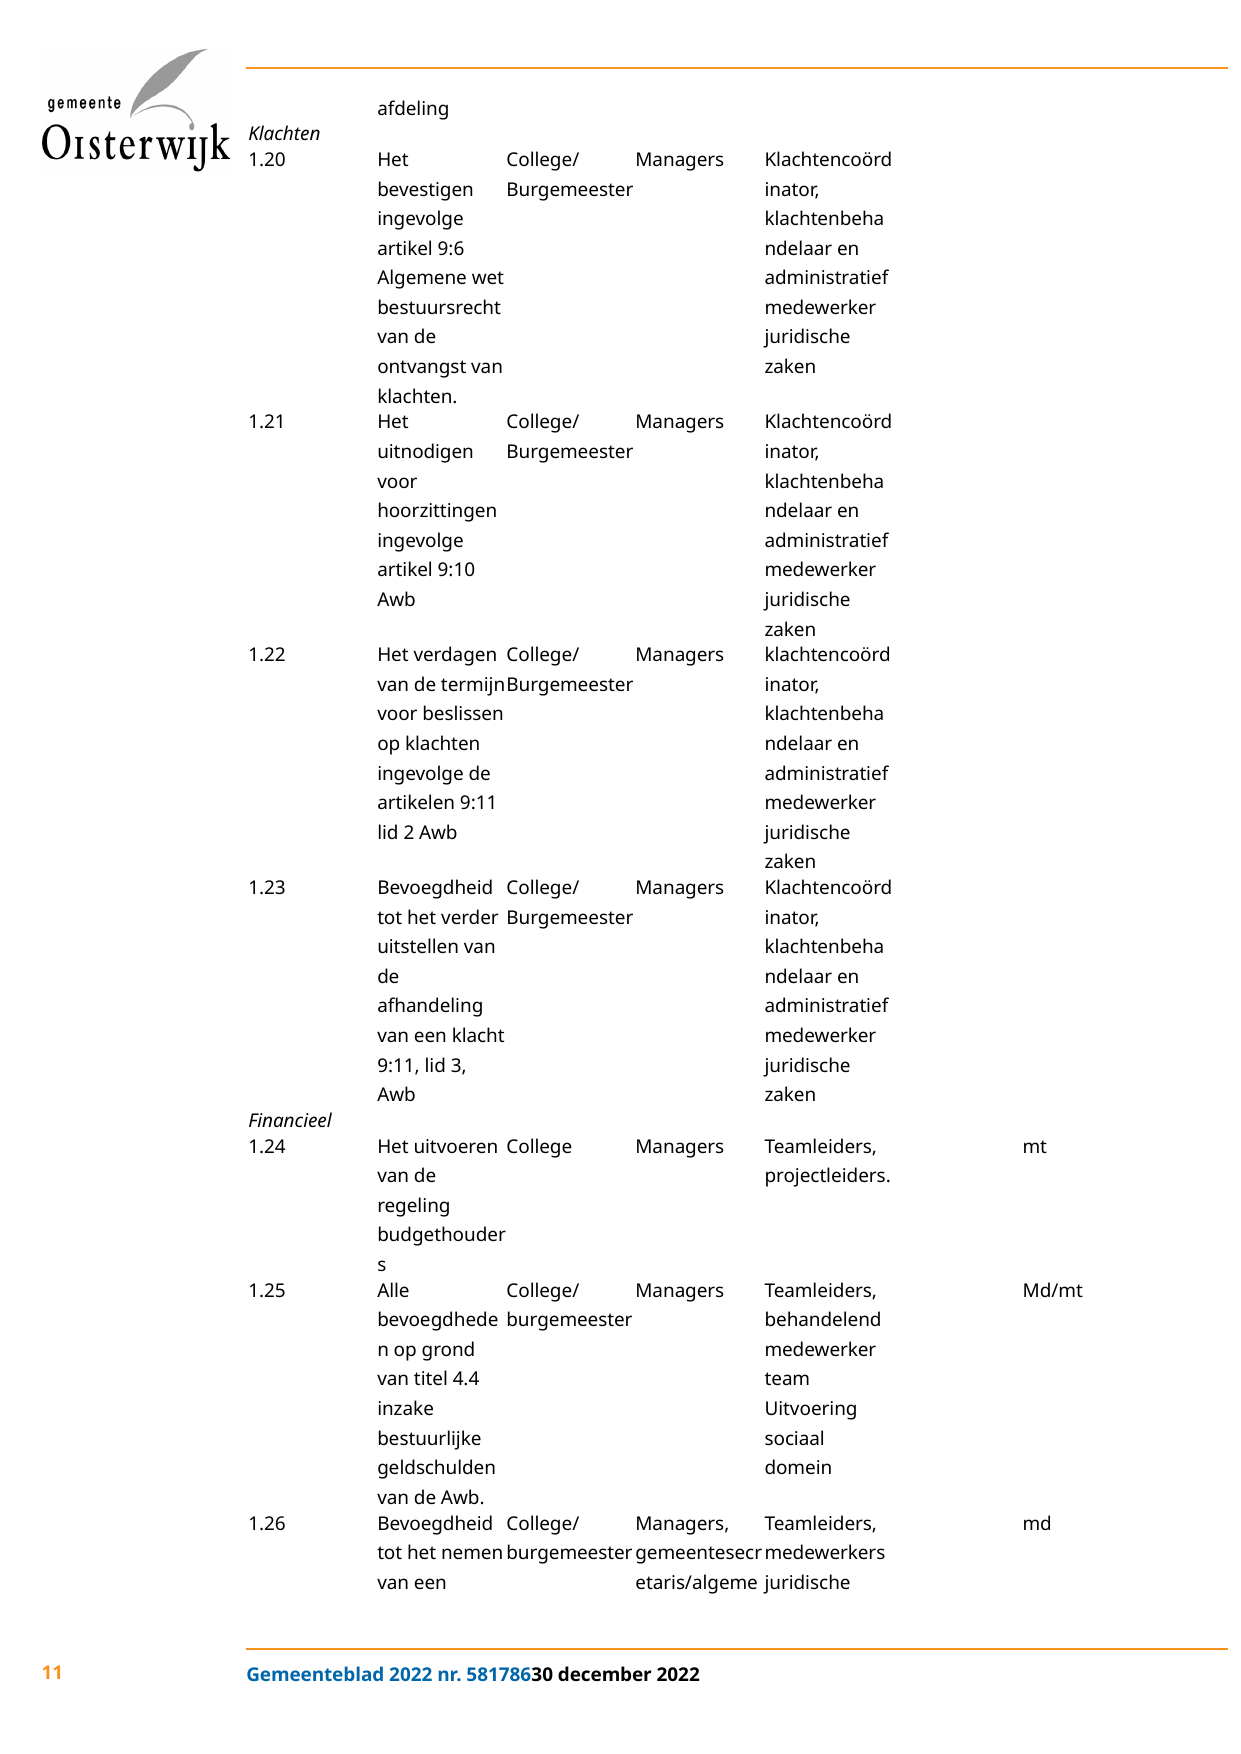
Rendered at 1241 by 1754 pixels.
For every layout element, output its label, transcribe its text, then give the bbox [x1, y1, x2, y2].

table_cell Het uitvoeren van de regeling budgethouders [377, 1133, 506, 1277]
table_cell Managers [635, 1277, 764, 1510]
table_cell College/ burgemeester [506, 1510, 635, 1594]
table_cell College/ Burgemeester [506, 409, 635, 641]
table_cell [635, 95, 764, 121]
table_cell 1.23 [248, 874, 377, 1107]
table_cell [894, 409, 1022, 641]
table_cell klachtencoördinator, klachtenbehandelaar en administratief medewerker juridische zaken [764, 641, 893, 874]
table_cell Klachtencoördinator, klachtenbehandelaar en administratief medewerker juridische zaken [764, 146, 893, 409]
table_cell Bevoegdheid tot het nemen van een [377, 1510, 506, 1594]
table_cell Teamleiders, behandelend medewerker team Uitvoering sociaal domein [764, 1277, 893, 1510]
table_cell Teamleiders, medewerkers juridische [764, 1510, 893, 1594]
table_cell Klachten [248, 121, 1022, 146]
table_cell Managers, gemeentesecretaris/algeme [635, 1510, 764, 1594]
table_cell mt [1023, 1133, 1152, 1277]
table_cell [894, 146, 1022, 409]
table_cell [1023, 121, 1152, 146]
table_cell Managers [635, 146, 764, 409]
table_cell [894, 1277, 1022, 1510]
table_cell 1.26 [248, 1510, 377, 1594]
table_cell [1023, 146, 1152, 409]
table_cell afdeling [377, 95, 506, 121]
table_cell 1.22 [248, 641, 377, 874]
table_cell [1023, 641, 1152, 874]
table_cell Klachtencoördinator, klachtenbehandelaar en administratief medewerker juridische zaken [764, 409, 893, 641]
table_cell Het verdagen van de termijn voor beslissen op klachten ingevolge de artikelen 9:11 lid 2 Awb [377, 641, 506, 874]
table_cell College [506, 1133, 635, 1277]
table_cell Managers [635, 409, 764, 641]
table_cell Managers [635, 874, 764, 1107]
table_cell [1023, 1107, 1152, 1133]
table_cell Alle bevoegdheden op grond van titel 4.4 inzake bestuurlijke geldschulden van de Awb. [377, 1277, 506, 1510]
table_cell [1023, 95, 1152, 121]
table_cell Het uitnodigen voor hoorzittingen ingevolge artikel 9:10 Awb [377, 409, 506, 641]
table_cell [894, 641, 1022, 874]
table_cell 1.24 [248, 1133, 377, 1277]
table_cell 1.20 [248, 146, 377, 409]
table_cell md [1023, 1510, 1152, 1594]
table_cell [248, 95, 377, 121]
table_cell College/ Burgemeester [506, 874, 635, 1107]
table_cell Financieel [248, 1107, 1022, 1133]
table_cell [1023, 874, 1152, 1107]
table_cell 1.25 [248, 1277, 377, 1510]
table_cell Klachtencoördinator, klachtenbehandelaar en administratief medewerker juridische zaken [764, 874, 893, 1107]
table_cell [894, 1510, 1022, 1594]
table_cell [894, 95, 1022, 121]
picture [41, 47, 231, 172]
table_cell 1.21 [248, 409, 377, 641]
table_cell Managers [635, 641, 764, 874]
table_cell Md/mt [1023, 1277, 1152, 1510]
table_cell [764, 95, 893, 121]
table_cell Het bevestigen ingevolge artikel 9:6 Algemene wet bestuursrecht van de ontvangst van klachten. [377, 146, 506, 409]
table_cell Bevoegdheid tot het verder uitstellen van de afhandeling van een klacht 9:11, lid 3, Awb [377, 874, 506, 1107]
table_cell College/ Burgemeester [506, 641, 635, 874]
table_cell [506, 95, 635, 121]
table_cell Managers [635, 1133, 764, 1277]
table_cell [894, 1133, 1022, 1277]
table_cell [1023, 409, 1152, 641]
table_cell College/burgemeester [506, 1277, 635, 1510]
table_cell Teamleiders, projectleiders. [764, 1133, 893, 1277]
table_cell College/ Burgemeester [506, 146, 635, 409]
table_cell [894, 874, 1022, 1107]
